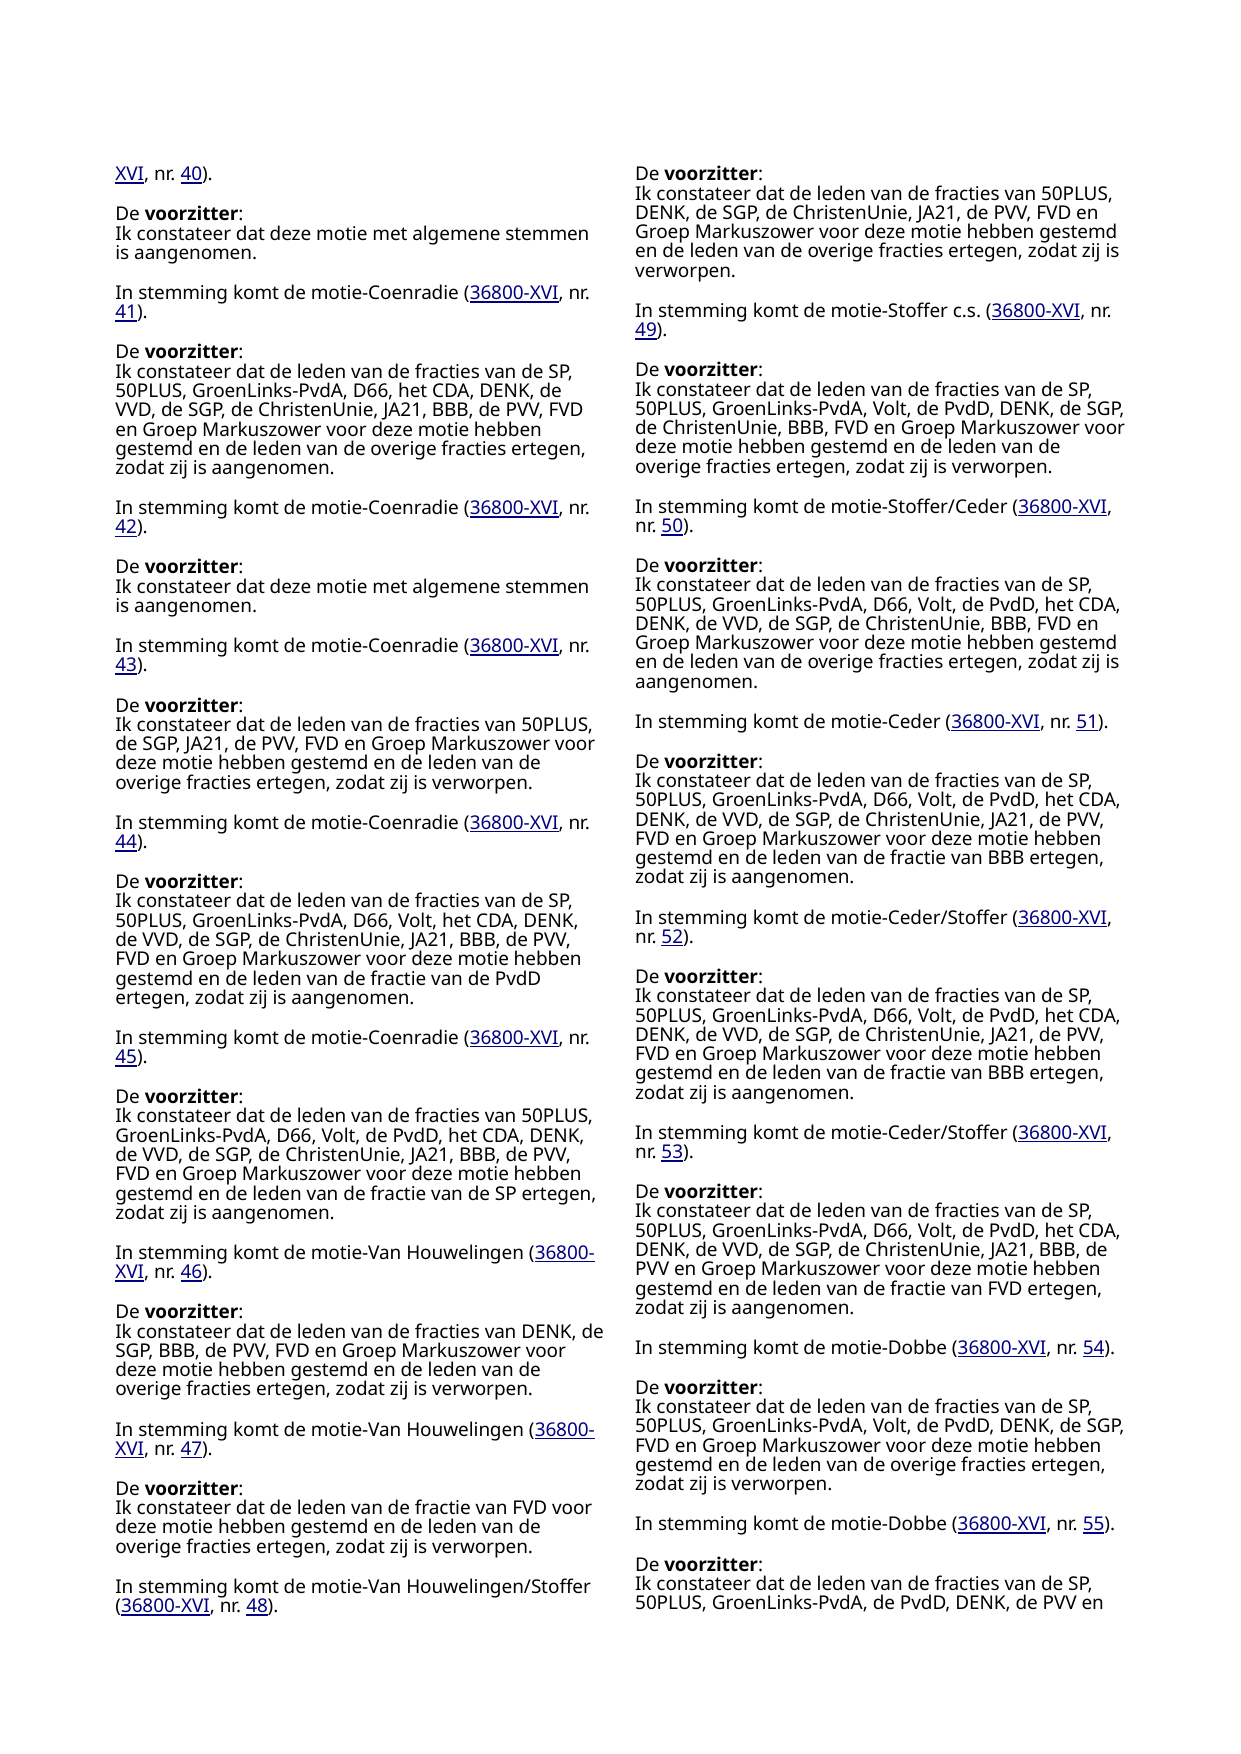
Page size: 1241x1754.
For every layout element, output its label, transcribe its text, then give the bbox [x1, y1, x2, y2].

text Ik constateer dat deze motie met algemene stemmen is aangenomen. [115, 578, 605, 616]
text In stemming komt de motie-Van Houwelingen (36800-XVI, nr. 46). [115, 1244, 605, 1282]
text Ik constateer dat de leden van de fracties van 50PLUS, GroenLinks-PvdA, D66, Volt, de PvdD, het CDA, DENK, de VVD, de SGP, de ChristenUnie, JA21, BBB, de PVV, FVD en Groep Markuszower voor deze motie hebben gestemd en de leden van de fractie van de SP ertegen, zodat zij is aangenomen. [115, 1107, 605, 1223]
text De voorzitter: [635, 1183, 1125, 1202]
text In stemming komt de motie-Dobbe (36800-XVI, nr. 54). [635, 1339, 1125, 1358]
text In stemming komt de motie-Coenradie (36800-XVI, nr. 43). [115, 637, 605, 676]
text Ik constateer dat de leden van de fracties van de SP, 50PLUS, GroenLinks-PvdA, D66, Volt, het CDA, DENK, de VVD, de SGP, de ChristenUnie, JA21, BBB, de PVV, FVD en Groep Markuszower voor deze motie hebben gestemd en de leden van de fractie van de PvdD ertegen, zodat zij is aangenomen. [115, 892, 605, 1008]
text Ik constateer dat de leden van de fracties van de SP, 50PLUS, GroenLinks-PvdA, D66, Volt, de PvdD, het CDA, DENK, de VVD, de SGP, de ChristenUnie, BBB, FVD en Groep Markuszower voor deze motie hebben gestemd en de leden van de overige fracties ertegen, zodat zij is aangenomen. [635, 576, 1125, 692]
text De voorzitter: [635, 361, 1125, 381]
text Ik constateer dat de leden van de fracties van de SP, 50PLUS, GroenLinks-PvdA, de PvdD, DENK, de PVV en [635, 1575, 1125, 1613]
text De voorzitter: [115, 873, 605, 892]
text De voorzitter: [115, 205, 605, 225]
text De voorzitter: [635, 165, 1125, 185]
text Ik constateer dat de leden van de fracties van DENK, de SGP, BBB, de PVV, FVD en Groep Markuszower voor deze motie hebben gestemd en de leden van de overige fracties ertegen, zodat zij is verworpen. [115, 1323, 605, 1400]
text De voorzitter: [635, 753, 1125, 772]
text De voorzitter: [115, 558, 605, 578]
text De voorzitter: [635, 1379, 1125, 1398]
text De voorzitter: [635, 1556, 1125, 1575]
text De voorzitter: [115, 1088, 605, 1107]
text Ik constateer dat de leden van de fracties van de SP, 50PLUS, GroenLinks-PvdA, D66, Volt, de PvdD, het CDA, DENK, de VVD, de SGP, de ChristenUnie, JA21, BBB, de PVV en Groep Markuszower voor deze motie hebben gestemd en de leden van de fractie van FVD ertegen, zodat zij is aangenomen. [635, 1202, 1125, 1318]
text De voorzitter: [115, 1303, 605, 1323]
text In stemming komt de motie-Coenradie (36800-XVI, nr. 42). [115, 499, 605, 538]
text In stemming komt de motie-Van Houwelingen (36800-XVI, nr. 47). [115, 1421, 605, 1459]
text In stemming komt de motie-Ceder (36800-XVI, nr. 51). [635, 713, 1125, 732]
text De voorzitter: [635, 557, 1125, 576]
text Ik constateer dat de leden van de fracties van 50PLUS, de SGP, JA21, de PVV, FVD en Groep Markuszower voor deze motie hebben gestemd en de leden van de overige fracties ertegen, zodat zij is verworpen. [115, 716, 605, 793]
text In stemming komt de motie-Stoffer c.s. (36800-XVI, nr. 49). [635, 302, 1125, 340]
text De voorzitter: [115, 343, 605, 363]
text De voorzitter: [635, 968, 1125, 987]
text Ik constateer dat de leden van de fracties van de SP, 50PLUS, GroenLinks-PvdA, Volt, de PvdD, DENK, de SGP, FVD en Groep Markuszower voor deze motie hebben gestemd en de leden van de overige fracties ertegen, zodat zij is verworpen. [635, 1398, 1125, 1494]
text In stemming komt de motie-Ceder/Stoffer (36800-XVI, nr. 53). [635, 1124, 1125, 1162]
text In stemming komt de motie-Ceder/Stoffer (36800-XVI, nr. 52). [635, 909, 1125, 947]
text In stemming komt de motie-Coenradie (36800-XVI, nr. 41). [115, 284, 605, 323]
text XVI, nr. 40). [115, 165, 605, 184]
text De voorzitter: [115, 697, 605, 716]
text Ik constateer dat de leden van de fracties van de SP, 50PLUS, GroenLinks-PvdA, D66, Volt, de PvdD, het CDA, DENK, de VVD, de SGP, de ChristenUnie, JA21, de PVV, FVD en Groep Markuszower voor deze motie hebben gestemd en de leden van de fractie van BBB ertegen, zodat zij is aangenomen. [635, 772, 1125, 888]
text De voorzitter: [115, 1480, 605, 1499]
text Ik constateer dat de leden van de fracties van de SP, 50PLUS, GroenLinks-PvdA, Volt, de PvdD, DENK, de SGP, de ChristenUnie, BBB, FVD en Groep Markuszower voor deze motie hebben gestemd en de leden van de overige fracties ertegen, zodat zij is verworpen. [635, 381, 1125, 477]
text Ik constateer dat deze motie met algemene stemmen is aangenomen. [115, 225, 605, 263]
text Ik constateer dat de leden van de fracties van de SP, 50PLUS, GroenLinks-PvdA, D66, het CDA, DENK, de VVD, de SGP, de ChristenUnie, JA21, BBB, de PVV, FVD en Groep Markuszower voor deze motie hebben gestemd en de leden van de overige fracties ertegen, zodat zij is aangenomen. [115, 363, 605, 478]
text In stemming komt de motie-Coenradie (36800-XVI, nr. 44). [115, 814, 605, 852]
text In stemming komt de motie-Van Houwelingen/Stoffer (36800-XVI, nr. 48). [115, 1578, 605, 1616]
text Ik constateer dat de leden van de fractie van FVD voor deze motie hebben gestemd en de leden van de overige fracties ertegen, zodat zij is verworpen. [115, 1499, 605, 1557]
text In stemming komt de motie-Stoffer/Ceder (36800-XVI, nr. 50). [635, 498, 1125, 536]
text In stemming komt de motie-Dobbe (36800-XVI, nr. 55). [635, 1515, 1125, 1535]
text In stemming komt de motie-Coenradie (36800-XVI, nr. 45). [115, 1029, 605, 1067]
text Ik constateer dat de leden van de fracties van 50PLUS, DENK, de SGP, de ChristenUnie, JA21, de PVV, FVD en Groep Markuszower voor deze motie hebben gestemd en de leden van de overige fracties ertegen, zodat zij is verworpen. [635, 185, 1125, 281]
text Ik constateer dat de leden van de fracties van de SP, 50PLUS, GroenLinks-PvdA, D66, Volt, de PvdD, het CDA, DENK, de VVD, de SGP, de ChristenUnie, JA21, de PVV, FVD en Groep Markuszower voor deze motie hebben gestemd en de leden van de fractie van BBB ertegen, zodat zij is aangenomen. [635, 987, 1125, 1103]
